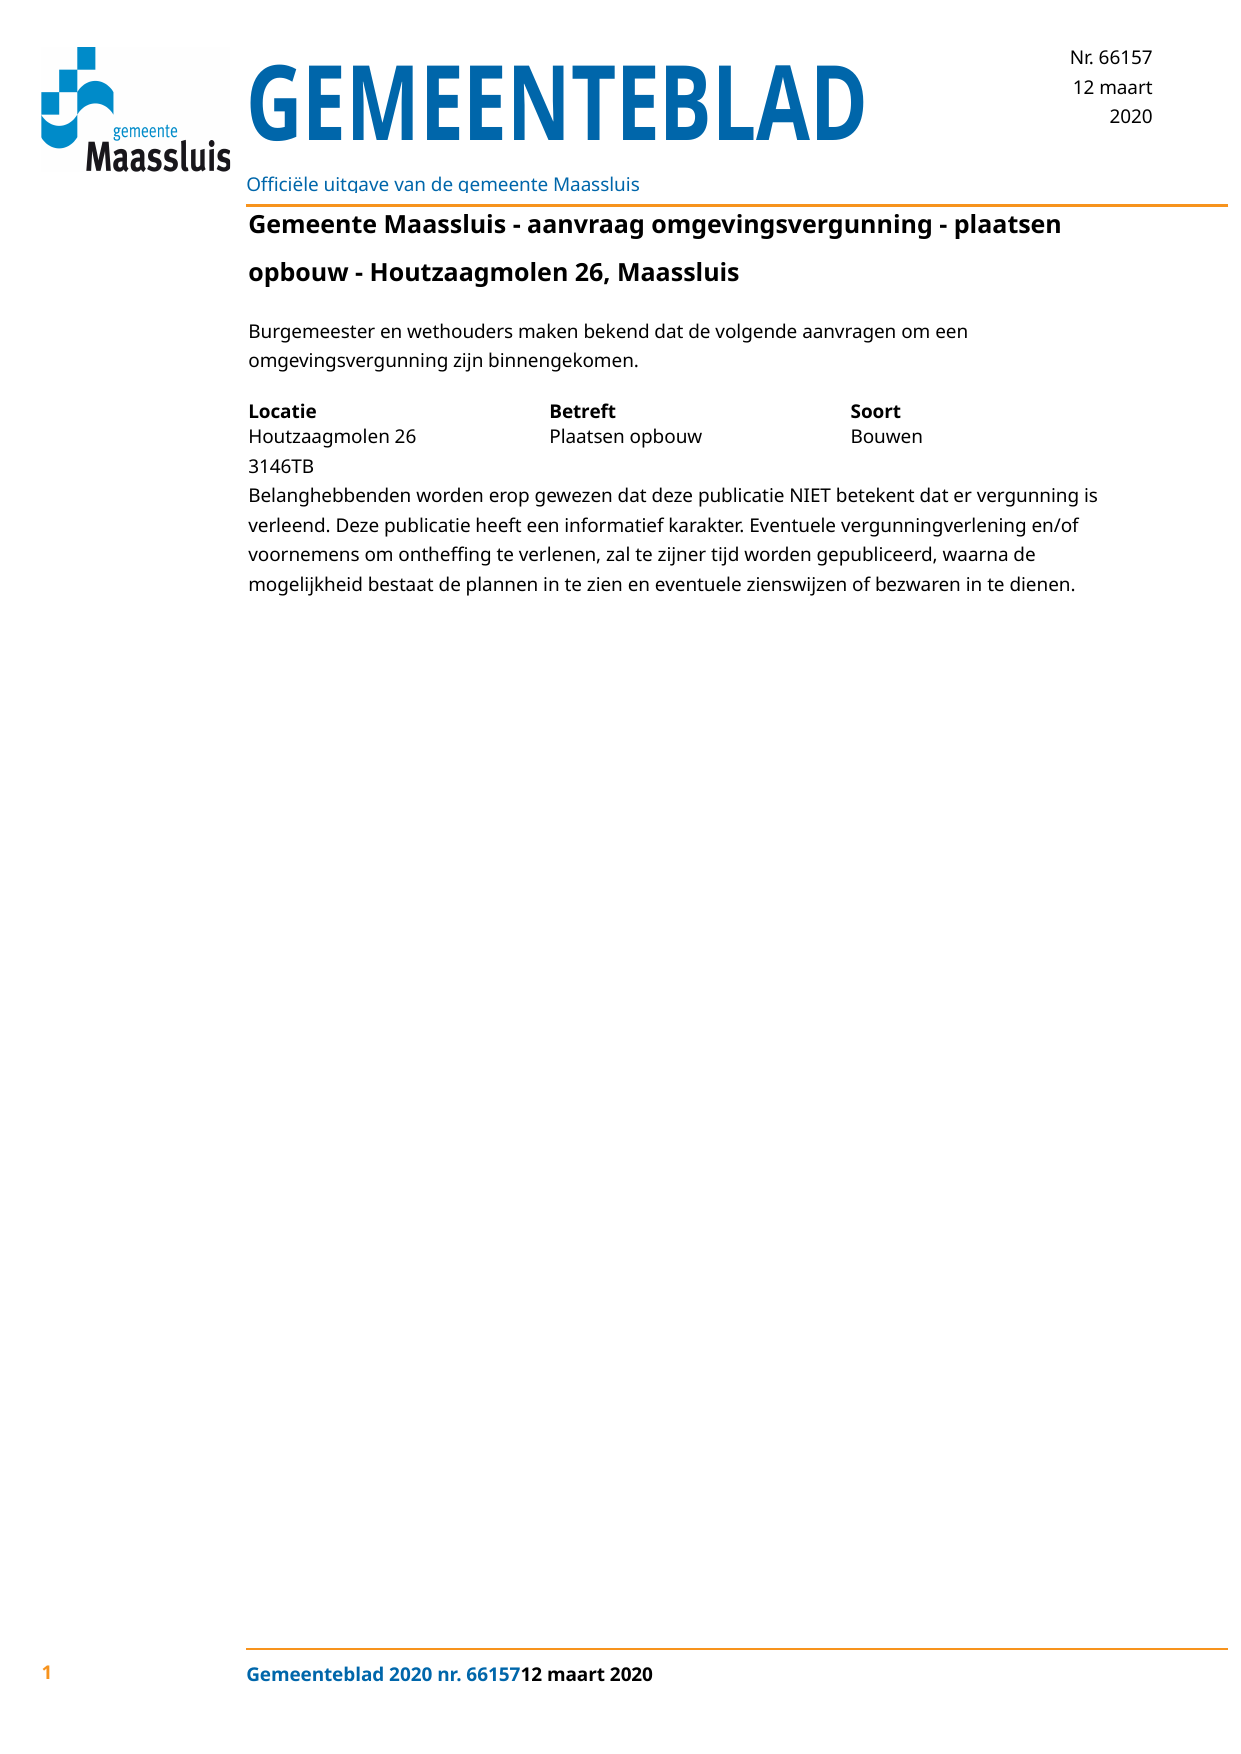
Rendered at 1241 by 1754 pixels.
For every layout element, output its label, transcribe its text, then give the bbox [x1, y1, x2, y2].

table_header Locatie [248, 398, 549, 424]
picture [41, 47, 77, 92]
text Burgemeester en wethouders maken bekend dat de volgende aanvragen om een omgevingsvergunning zijn binnengekomen. [248, 318, 1152, 373]
table_header Soort [850, 398, 1152, 424]
text Belanghebbenden worden erop gewezen dat deze publicatie NIET betekent dat er vergunning is verleend. Deze publicatie heeft een informatief karakter. Eventuele vergunningverlening en/of voornemens om ontheffing te verlenen, zal te zijner tijd worden gepubliceerd, waarna de mogelijkheid bestaat de plannen in te zien en eventuele zienswijzen of bezwaren in te dienen. [248, 482, 1152, 597]
table_header Betreft [549, 398, 850, 424]
table_cell Houtzaagmolen 26 3146TB [248, 424, 549, 479]
table_cell Plaatsen opbouw [549, 424, 850, 479]
text Gemeente Maassluis - aanvraag omgevingsvergunning - plaatsen opbouw - Houtzaagmolen 26, Maassluis [248, 207, 1152, 288]
picture [41, 47, 231, 172]
table_cell Bouwen [850, 424, 1152, 479]
